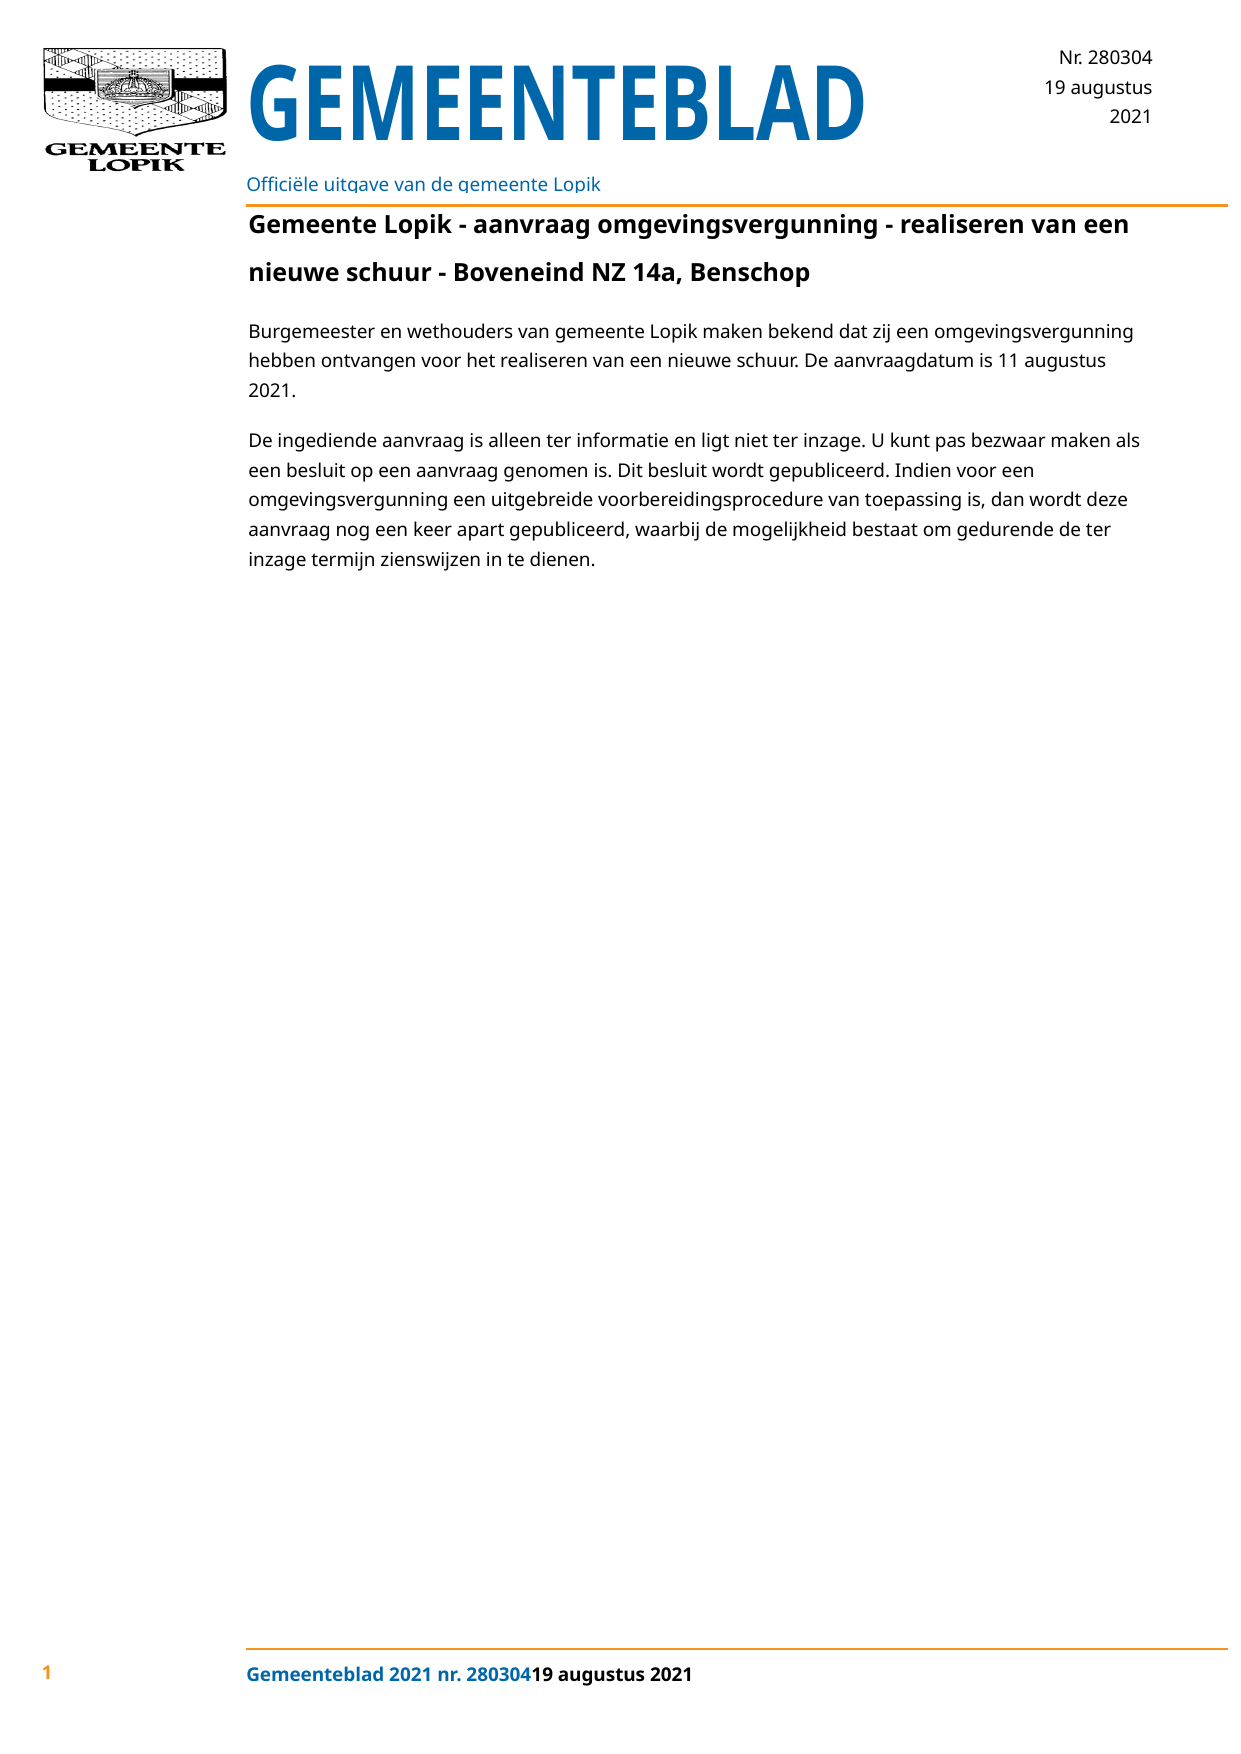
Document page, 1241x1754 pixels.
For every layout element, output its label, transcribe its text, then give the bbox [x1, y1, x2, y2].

text Gemeente Lopik - aanvraag omgevingsvergunning - realiseren van een nieuwe schuur - Boveneind NZ 14a, Benschop [248, 207, 1152, 288]
text Burgemeester en wethouders van gemeente Lopik maken bekend dat zij een omgevingsvergunning hebben ontvangen voor het realiseren van een nieuwe schuur. De aanvraagdatum is 11 augustus 2021. [248, 318, 1152, 403]
text De ingediende aanvraag is alleen ter informatie en ligt niet ter inzage. U kunt pas bezwaar maken als een besluit op een aanvraag genomen is. Dit besluit wordt gepubliceerd. Indien voor een omgevingsvergunning een uitgebreide voorbereidingsprocedure van toepassing is, dan wordt deze aanvraag nog een keer apart gepubliceerd, waarbij de mogelijkheid bestaat om gedurende de ter inzage termijn zienswijzen in te dienen. [248, 427, 1152, 572]
picture [41, 47, 231, 172]
